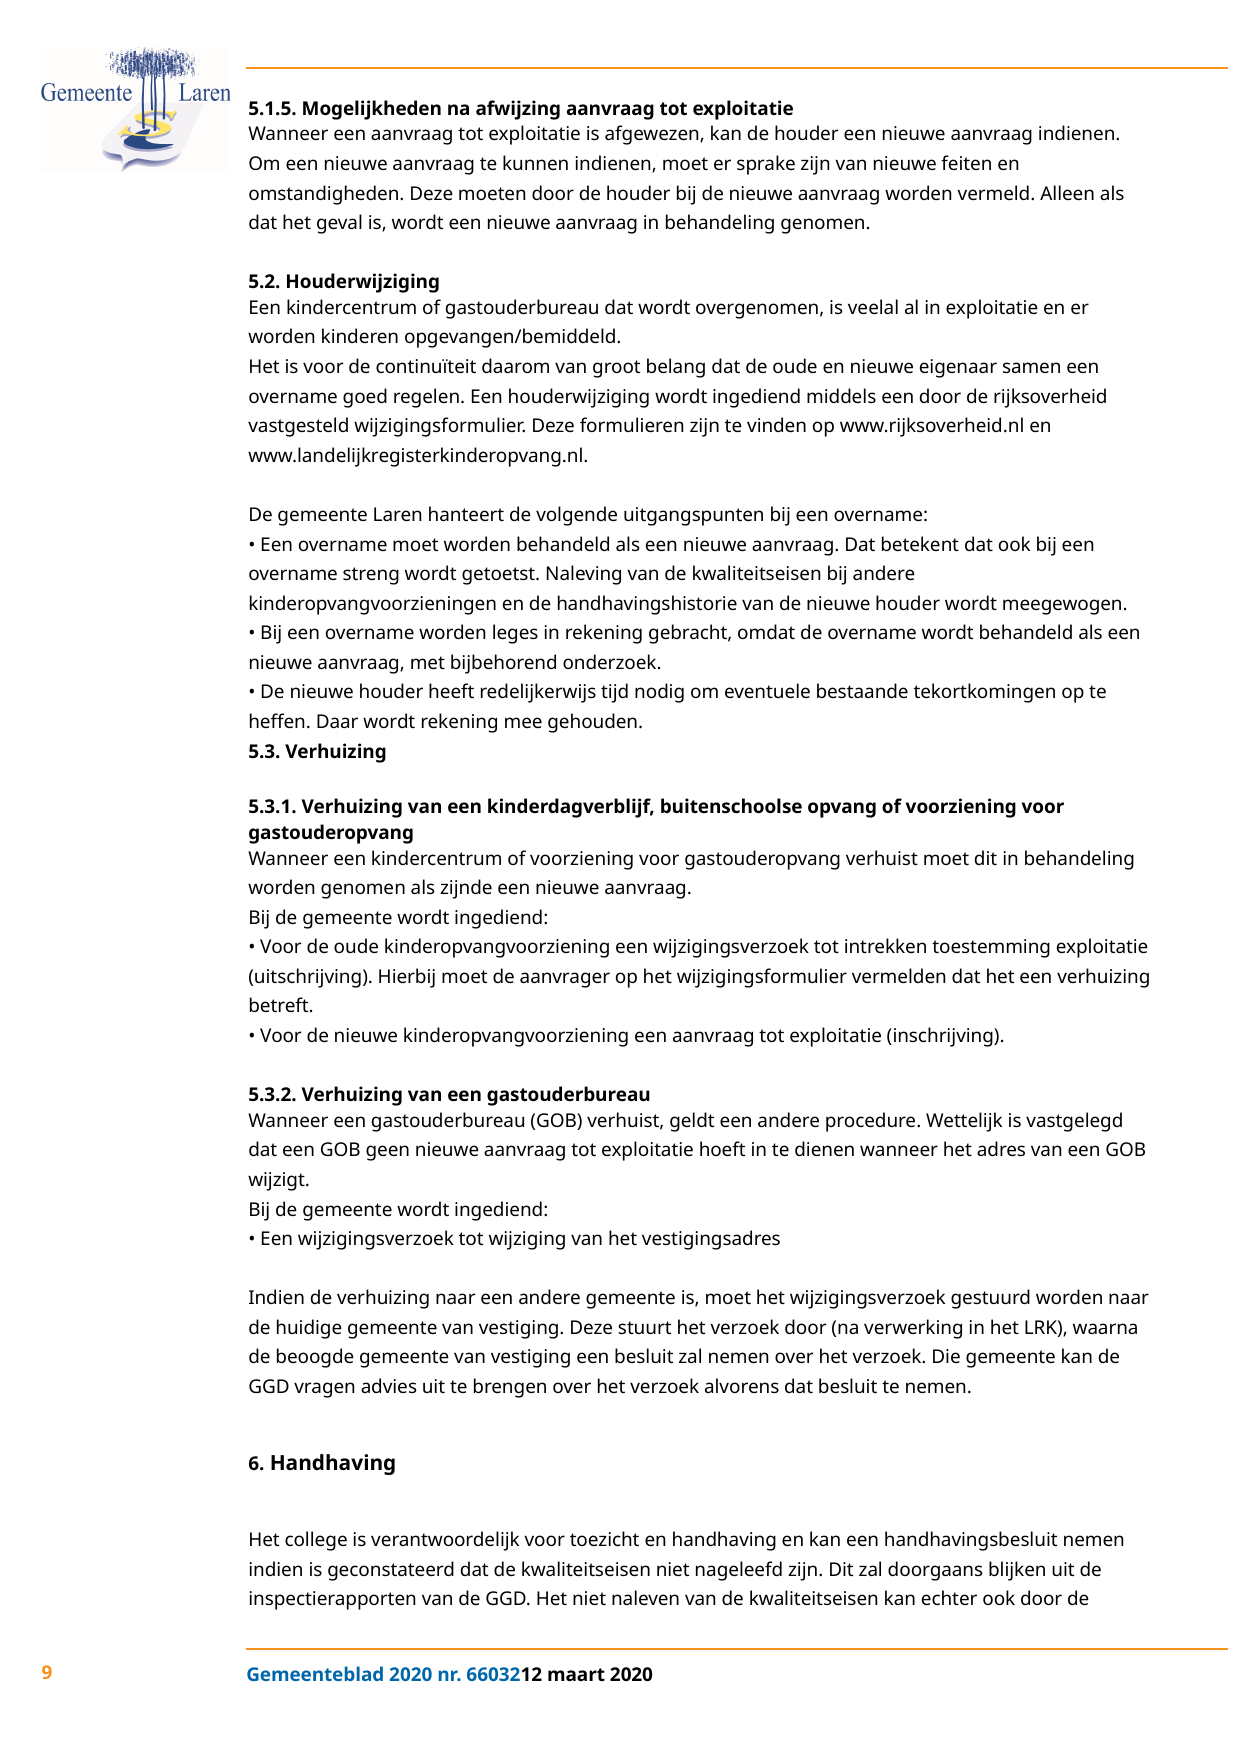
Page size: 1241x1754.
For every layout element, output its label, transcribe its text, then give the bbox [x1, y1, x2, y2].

text • Bij een overname worden leges in rekening gebracht, omdat de overname wordt behandeld als een nieuwe aanvraag, met bijbehorend onderzoek. [248, 619, 1152, 675]
text Indien de verhuizing naar een andere gemeente is, moet het wijzigingsverzoek gestuurd worden naar de huidige gemeente van vestiging. Deze stuurt het verzoek door (na verwerking in het LRK), waarna de beoogde gemeente van vestiging een besluit zal nemen over het verzoek. Die gemeente kan de GGD vragen advies uit te brengen over het verzoek alvorens dat besluit te nemen. [248, 1284, 1152, 1399]
text • Een wijzigingsverzoek tot wijziging van het vestigingsadres [248, 1225, 1152, 1251]
text 5.3. Verhuizing [248, 738, 1152, 764]
text Een kindercentrum of gastouderbureau dat wordt overgenomen, is veelal al in exploitatie en er worden kinderen opgevangen/bemiddeld. [248, 294, 1152, 349]
text Bij de gemeente wordt ingediend: [248, 1196, 1152, 1222]
text 5.1.5. Mogelijkheden na afwijzing aanvraag tot exploitatie [248, 95, 1152, 121]
text 5.2. Houderwijziging [248, 268, 1152, 294]
text • Een overname moet worden behandeld als een nieuwe aanvraag. Dat betekent dat ook bij een overname streng wordt getoetst. Naleving van de kwaliteitseisen bij andere kinderopvangvoorzieningen en de handhavingshistorie van de nieuwe houder wordt meegewogen. [248, 531, 1152, 616]
picture [41, 47, 231, 172]
text 5.3.2. Verhuizing van een gastouderbureau [248, 1081, 1152, 1107]
text Wanneer een aanvraag tot exploitatie is afgewezen, kan de houder een nieuwe aanvraag indienen. Om een nieuwe aanvraag te kunnen indienen, moet er sprake zijn van nieuwe feiten en omstandigheden. Deze moeten door de houder bij de nieuwe aanvraag worden vermeld. Alleen als dat het geval is, wordt een nieuwe aanvraag in behandeling genomen. [248, 121, 1152, 235]
text Het is voor de continuïteit daarom van groot belang dat de oude en nieuwe eigenaar samen een overname goed regelen. Een houderwijziging wordt ingediend middels een door de rijksoverheid vastgesteld wijzigingsformulier. Deze formulieren zijn te vinden op www.rijksoverheid.nl en www.landelijkregisterkinderopvang.nl. [248, 353, 1152, 468]
text 6. Handhaving [248, 1448, 1152, 1477]
text Bij de gemeente wordt ingediend: [248, 904, 1152, 929]
text Wanneer een gastouderbureau (GOB) verhuist, geldt een andere procedure. Wettelijk is vastgelegd dat een GOB geen nieuwe aanvraag tot exploitatie hoeft in te dienen wanneer het adres van een GOB wijzigt. [248, 1107, 1152, 1192]
text Wanneer een kindercentrum of voorziening voor gastouderopvang verhuist moet dit in behandeling worden genomen als zijnde een nieuwe aanvraag. [248, 845, 1152, 900]
text • Voor de oude kinderopvangvoorziening een wijzigingsverzoek tot intrekken toestemming exploitatie (uitschrijving). Hierbij moet de aanvrager op het wijzigingsformulier vermelden dat het een verhuizing betreft. [248, 933, 1152, 1018]
text 5.3.1. Verhuizing van een kinderdagverblijf, buitenschoolse opvang of voorziening voor gastouderopvang [248, 793, 1152, 845]
text • De nieuwe houder heeft redelijkerwijs tijd nodig om eventuele bestaande tekortkomingen op te heffen. Daar wordt rekening mee gehouden. [248, 679, 1152, 734]
text Het college is verantwoordelijk voor toezicht en handhaving en kan een handhavingsbesluit nemen indien is geconstateerd dat de kwaliteitseisen niet nageleefd zijn. Dit zal doorgaans blijken uit de inspectierapporten van de GGD. Het niet naleven van de kwaliteitseisen kan echter ook door de [248, 1526, 1152, 1611]
text • Voor de nieuwe kinderopvangvoorziening een aanvraag tot exploitatie (inschrijving). [248, 1022, 1152, 1048]
text De gemeente Laren hanteert de volgende uitgangspunten bij een overname: [248, 501, 1152, 527]
